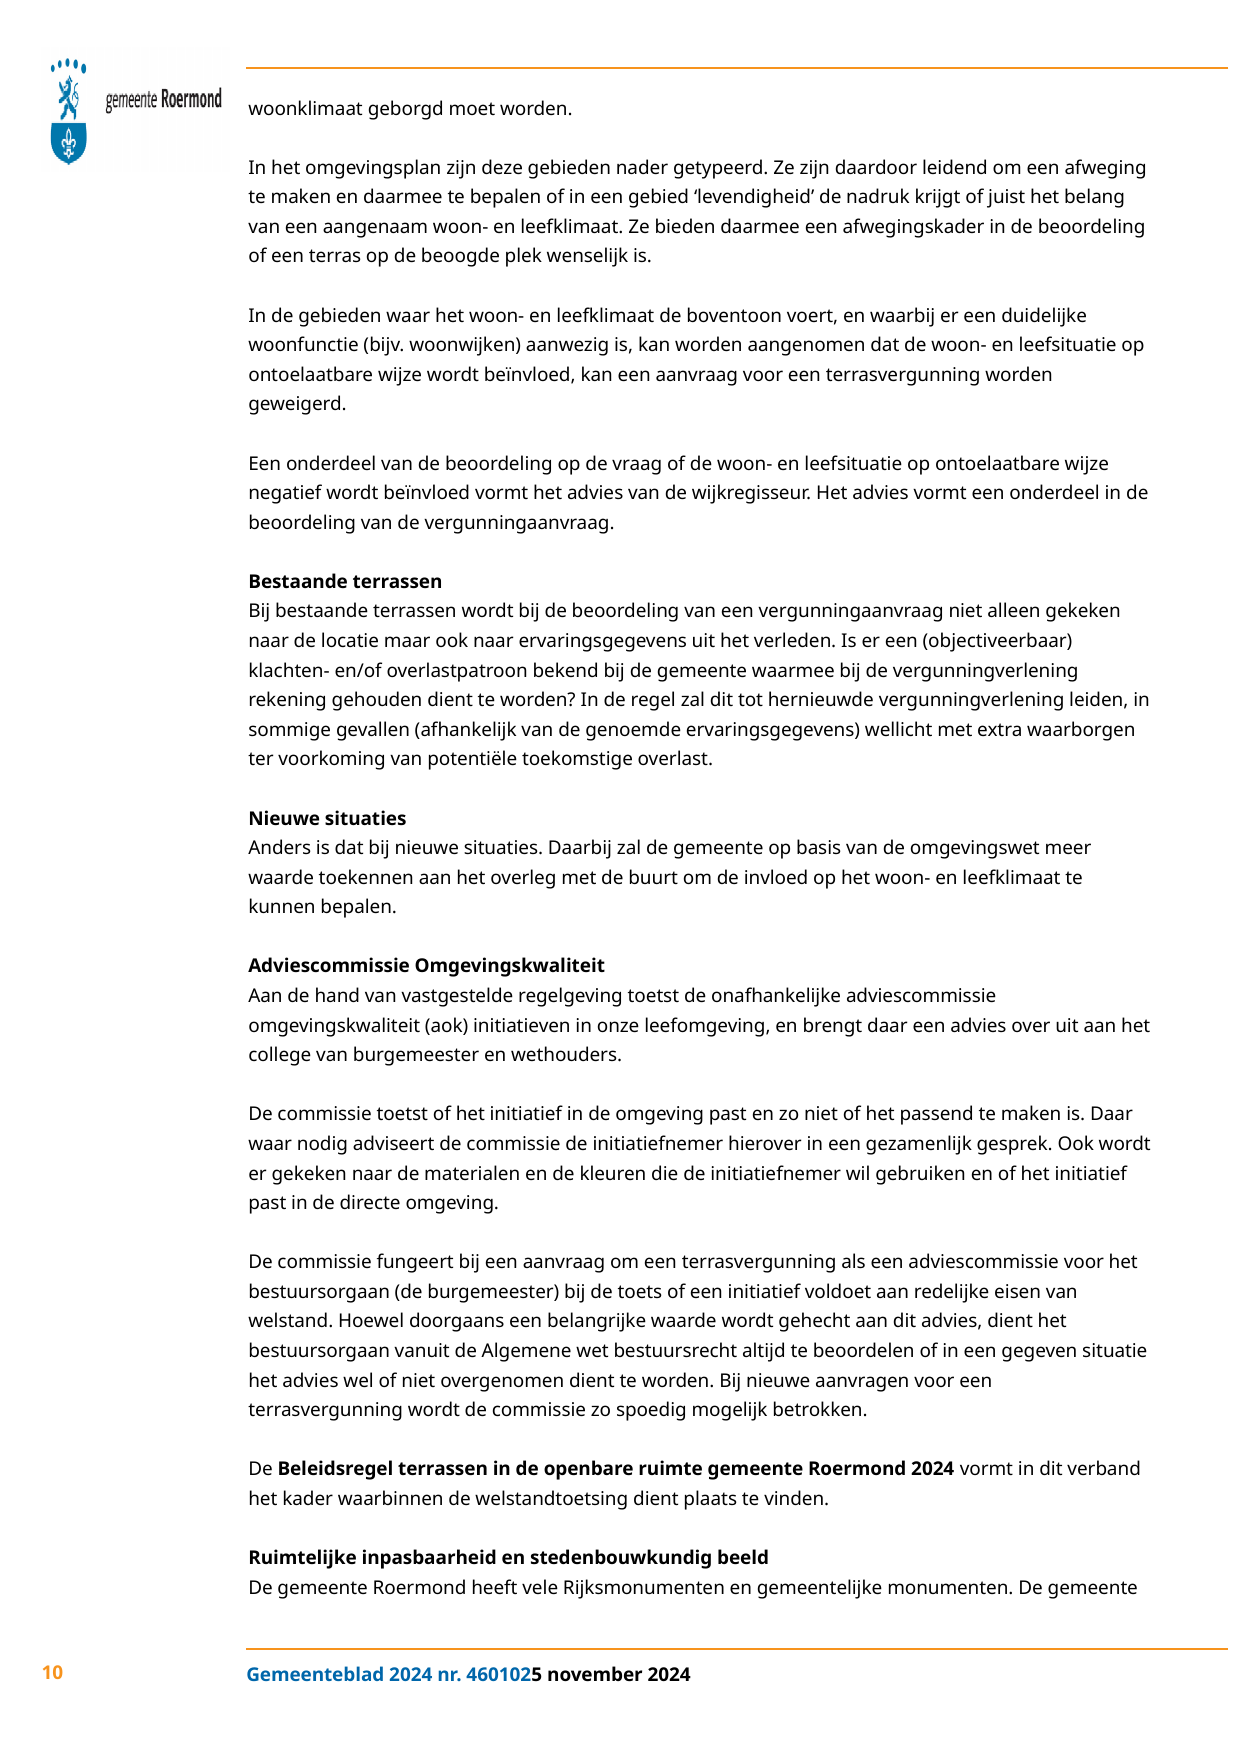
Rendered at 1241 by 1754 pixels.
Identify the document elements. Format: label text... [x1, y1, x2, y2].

text In de gebieden waar het woon- en leefklimaat de boventoon voert, en waarbij er een duidelijke woonfunctie (bijv. woonwijken) aanwezig is, kan worden aangenomen dat de woon- en leefsituatie op ontoelaatbare wijze wordt beïnvloed, kan een aanvraag voor een terrasvergunning worden geweigerd. [248, 302, 1152, 416]
text Ruimtelijke inpasbaarheid en stedenbouwkundig beeld [248, 1544, 1152, 1570]
text De Beleidsregel terrassen in de openbare ruimte gemeente Roermond 2024 vormt in dit verband het kader waarbinnen de welstandtoetsing dient plaats te vinden. [248, 1456, 1152, 1511]
text Een onderdeel van de beoordeling op de vraag of de woon- en leefsituatie op ontoelaatbare wijze negatief wordt beïnvloed vormt het advies van de wijkregisseur. Het advies vormt een onderdeel in de beoordeling van de vergunningaanvraag. [248, 450, 1152, 535]
text De gemeente Roermond heeft vele Rijksmonumenten en gemeentelijke monumenten. De gemeente [248, 1574, 1152, 1600]
text Bij bestaande terrassen wordt bij de beoordeling van een vergunningaanvraag niet alleen gekeken naar de locatie maar ook naar ervaringsgegevens uit het verleden. Is er een (objectiveerbaar) klachten- en/of overlastpatroon bekend bij de gemeente waarmee bij de vergunningverlening rekening gehouden dient te worden? In de regel zal dit tot hernieuwde vergunningverlening leiden, in sommige gevallen (afhankelijk van de genoemde ervaringsgegevens) wellicht met extra waarborgen ter voorkoming van potentiële toekomstige overlast. [248, 598, 1152, 771]
text woonklimaat geborgd moet worden. [248, 95, 1152, 121]
text De commissie toetst of het initiatief in de omgeving past en zo niet of het passend te maken is. Daar waar nodig adviseert de commissie de initiatiefnemer hierover in een gezamenlijk gesprek. Ook wordt er gekeken naar de materialen en de kleuren die de initiatiefnemer wil gebruiken en of het initiatief past in de directe omgeving. [248, 1101, 1152, 1215]
text Aan de hand van vastgestelde regelgeving toetst de onafhankelijke adviescommissie omgevingskwaliteit (aok) initiatieven in onze leefomgeving, en brengt daar een advies over uit aan het college van burgemeester en wethouders. [248, 982, 1152, 1067]
text De commissie fungeert bij een aanvraag om een terrasvergunning als een adviescommissie voor het bestuursorgaan (de burgemeester) bij de toets of een initiatief voldoet aan redelijke eisen van welstand. Hoewel doorgaans een belangrijke waarde wordt gehecht aan dit advies, dient het bestuursorgaan vanuit de Algemene wet bestuursrecht altijd te beoordelen of in een gegeven situatie het advies wel of niet overgenomen dient te worden. Bij nieuwe aanvragen voor een terrasvergunning wordt de commissie zo spoedig mogelijk betrokken. [248, 1248, 1152, 1422]
text In het omgevingsplan zijn deze gebieden nader getypeerd. Ze zijn daardoor leidend om een afweging te maken en daarmee te bepalen of in een gebied ‘levendigheid’ de nadruk krijgt of juist het belang van een aangenaam woon- en leefklimaat. Ze bieden daarmee een afwegingskader in de beoordeling of een terras op de beoogde plek wenselijk is. [248, 154, 1152, 268]
text Anders is dat bij nieuwe situaties. Daarbij zal de gemeente op basis van de omgevingswet meer waarde toekennen aan het overleg met de buurt om de invloed op het woon- en leefklimaat te kunnen bepalen. [248, 834, 1152, 919]
text Adviescommissie Omgevingskwaliteit [248, 953, 1152, 978]
text Nieuwe situaties [248, 805, 1152, 831]
picture [41, 47, 231, 172]
text Bestaande terrassen [248, 568, 1152, 594]
